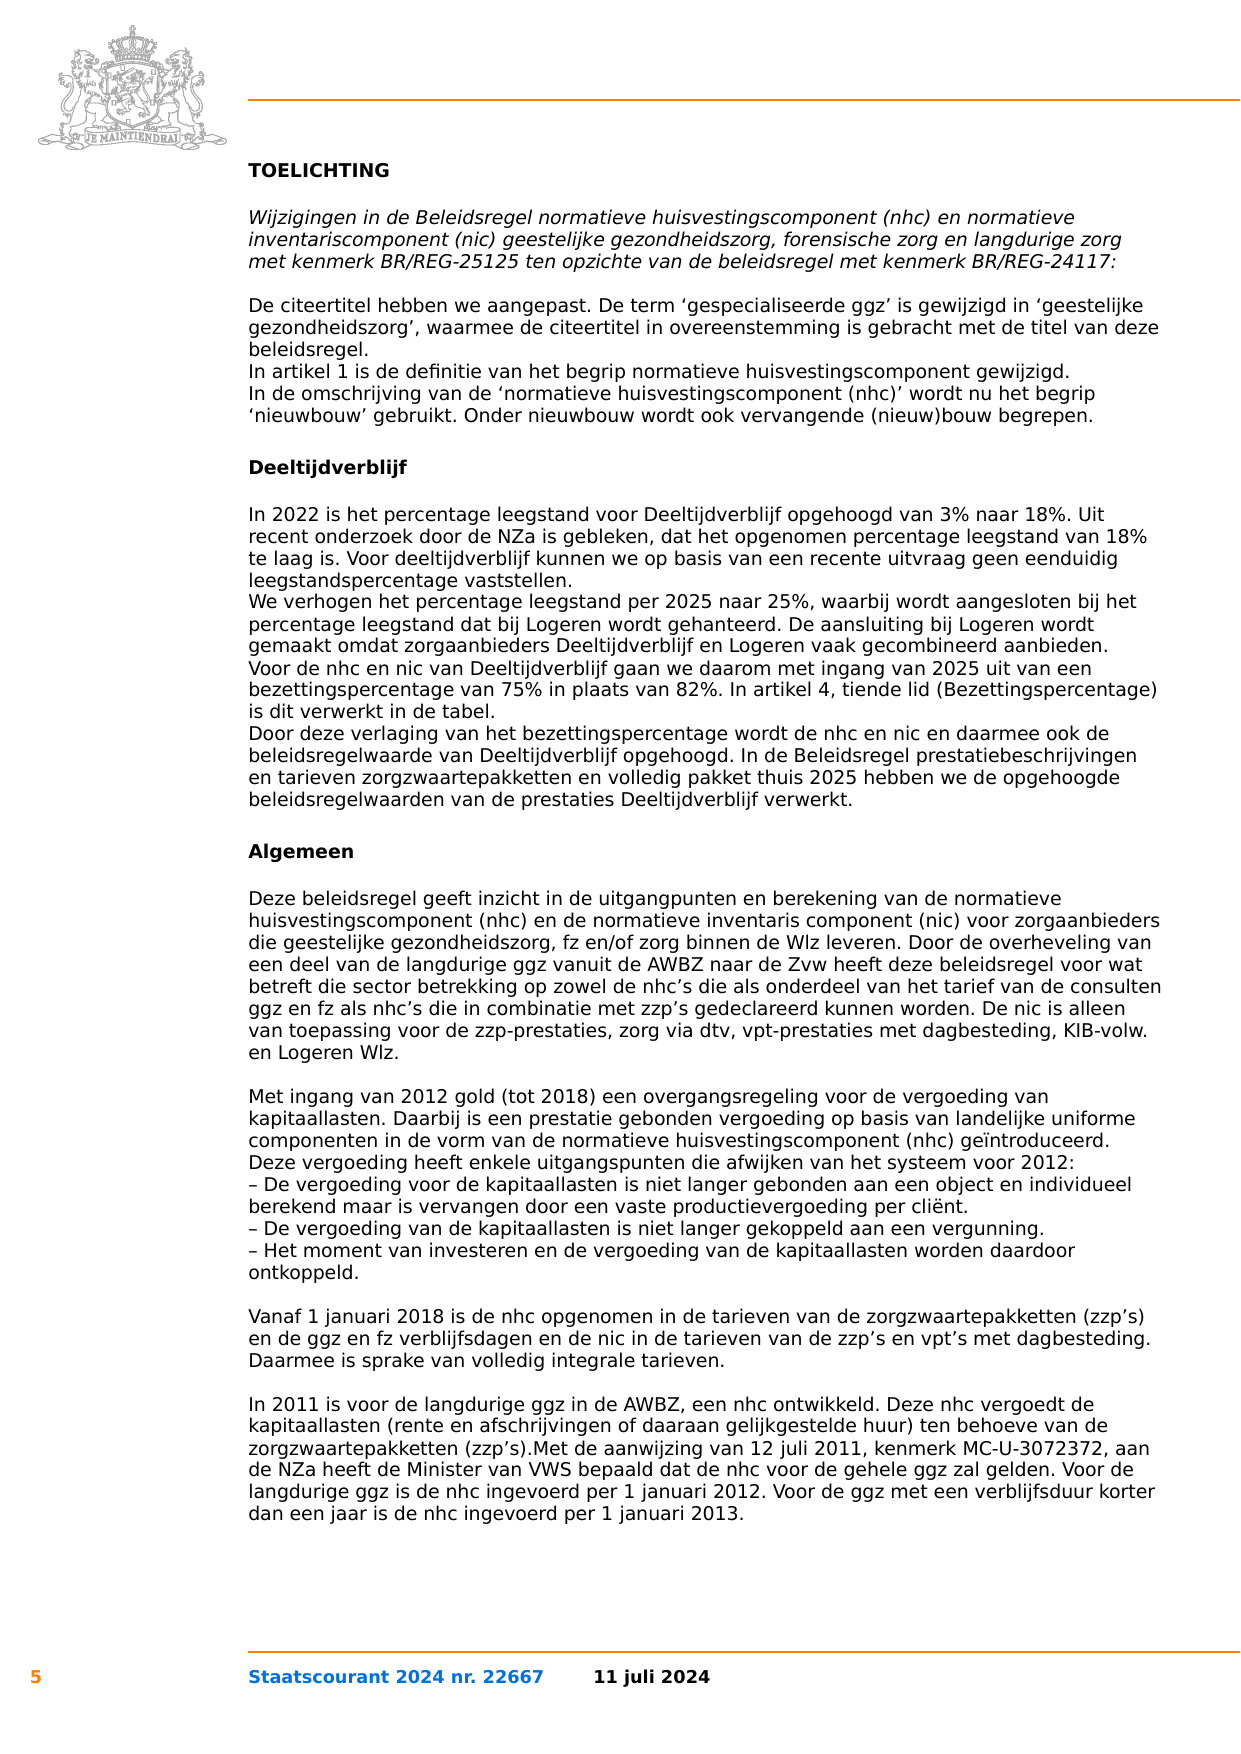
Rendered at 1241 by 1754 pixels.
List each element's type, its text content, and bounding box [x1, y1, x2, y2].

subtitle Deeltijdverblijf [248, 457, 1163, 478]
text Door deze verlaging van het bezettingspercentage wordt de nhc en nic en daarmee ook de beleidsregelwaarde van Deeltijdverblijf opgehoogd. In de Beleidsregel prestatiebeschrijvingen en tarieven zorgzwaartepakketten en volledig pakket thuis 2025 hebben we de opgehoogde beleidsregelwaarden van de prestaties Deeltijdverblijf verwerkt. [248, 723, 1163, 811]
subtitle TOELICHTING [248, 160, 1163, 182]
text Met ingang van 2012 gold (tot 2018) een overgangsregeling voor de vergoeding van kapitaallasten. Daarbij is een prestatie gebonden vergoeding op basis van landelijke uniforme componenten in de vorm van de normatieve huisvestingscomponent (nhc) geïntroduceerd. Deze vergoeding heeft enkele uitgangspunten die afwijken van het systeem voor 2012: [248, 1086, 1163, 1174]
text In de omschrijving van de ‘normatieve huisvestingscomponent (nhc)’ wordt nu het begrip ‘nieuwbouw’ gebruikt. Onder nieuwbouw wordt ook vervangende (nieuw)bouw begrepen. [248, 383, 1163, 427]
text – De vergoeding van de kapitaallasten is niet langer gekoppeld aan een vergunning. [248, 1218, 1163, 1240]
text Deze beleidsregel geeft inzicht in de uitgangpunten en berekening van de normatieve huisvestingscomponent (nhc) en de normatieve inventaris component (nic) voor zorgaanbieders die geestelijke gezondheidszorg, fz en/of zorg binnen de Wlz leveren. Door de overheveling van een deel van de langdurige ggz vanuit de AWBZ naar de Zvw heeft deze beleidsregel voor wat betreft die sector betrekking op zowel de nhc’s die als onderdeel van het tarief van de consulten ggz en fz als nhc’s die in combinatie met zzp’s gedeclareerd kunnen worden. De nic is alleen van toepassing voor de zzp-prestaties, zorg via dtv, vpt-prestaties met dagbesteding, KIB-volw. en Logeren Wlz. [248, 888, 1163, 1064]
text De citeertitel hebben we aangepast. De term ‘gespecialiseerde ggz’ is gewijzigd in ‘geestelijke gezondheidszorg’, waarmee de citeertitel in overeenstemming is gebracht met de titel van deze beleidsregel. [248, 295, 1163, 361]
text Vanaf 1 januari 2018 is de nhc opgenomen in de tarieven van de zorgzwaartepakketten (zzp’s) en de ggz en fz verblijfsdagen en de nic in de tarieven van de zzp’s en vpt’s met dagbesteding. Daarmee is sprake van volledig integrale tarieven. [248, 1306, 1163, 1372]
text In artikel 1 is de definitie van het begrip normatieve huisvestingscomponent gewijzigd. [248, 361, 1163, 383]
text Voor de nhc en nic van Deeltijdverblijf gaan we daarom met ingang van 2025 uit van een bezettingspercentage van 75% in plaats van 82%. In artikel 4, tiende lid (Bezettingspercentage) is dit verwerkt in de tabel. [248, 657, 1163, 723]
text Wijzigingen in de Beleidsregel normatieve huisvestingscomponent (nhc) en normatieve inventariscomponent (nic) geestelijke gezondheidszorg, forensische zorg en langdurige zorg met kenmerk BR/REG-25125 ten opzichte van de beleidsregel met kenmerk BR/REG-24117: [248, 207, 1163, 273]
picture [38, 25, 227, 150]
text We verhogen het percentage leegstand per 2025 naar 25%, waarbij wordt aangesloten bij het percentage leegstand dat bij Logeren wordt gehanteerd. De aansluiting bij Logeren wordt gemaakt omdat zorgaanbieders Deeltijdverblijf en Logeren vaak gecombineerd aanbieden. [248, 591, 1163, 657]
text In 2011 is voor de langdurige ggz in de AWBZ, een nhc ontwikkeld. Deze nhc vergoedt de kapitaallasten (rente en afschrijvingen of daaraan gelijkgestelde huur) ten behoeve van de zorgzwaartepakketten (zzp’s).Met de aanwijzing van 12 juli 2011, kenmerk MC-U-3072372, aan de NZa heeft de Minister van VWS bepaald dat de nhc voor de gehele ggz zal gelden. Voor de langdurige ggz is de nhc ingevoerd per 1 januari 2012. Voor de ggz met een verblijfsduur korter dan een jaar is de nhc ingevoerd per 1 januari 2013. [248, 1393, 1163, 1525]
text – Het moment van investeren en de vergoeding van de kapitaallasten worden daardoor ontkoppeld. [248, 1240, 1163, 1284]
text In 2022 is het percentage leegstand voor Deeltijdverblijf opgehoogd van 3% naar 18%. Uit recent onderzoek door de NZa is gebleken, dat het opgenomen percentage leegstand van 18% te laag is. Voor deeltijdverblijf kunnen we op basis van een recente uitvraag geen eenduidig leegstandspercentage vaststellen. [248, 503, 1163, 591]
subtitle Algemeen [248, 841, 1163, 863]
text – De vergoeding voor de kapitaallasten is niet langer gebonden aan een object en individueel berekend maar is vervangen door een vaste productievergoeding per cliënt. [248, 1174, 1163, 1218]
